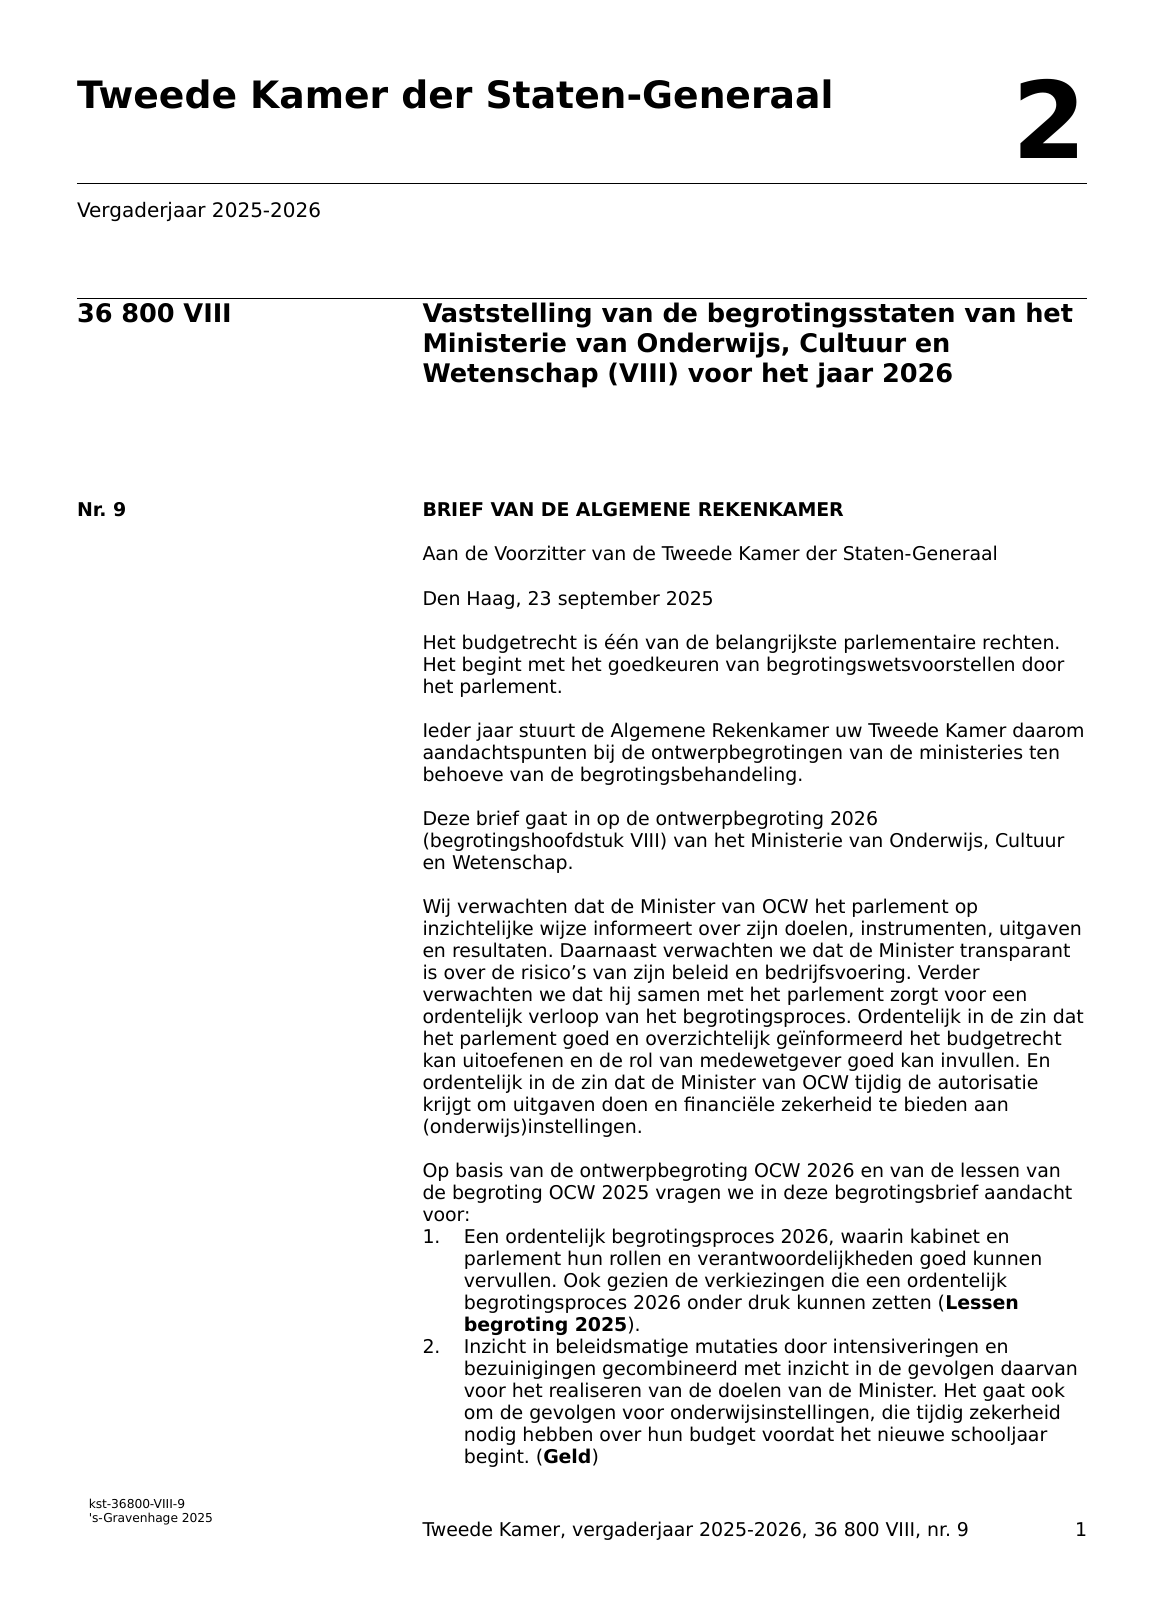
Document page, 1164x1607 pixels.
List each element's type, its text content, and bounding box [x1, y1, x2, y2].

text Wij verwachten dat de Minister van OCW het parlement op inzichtelijke wijze informeert over zijn doelen, instrumenten, uitgaven en resultaten. Daarnaast verwachten we dat de Minister transparant is over de risico’s van zijn beleid en bedrijfsvoering. Verder verwachten we dat hij samen met het parlement zorgt voor een ordentelijk verloop van het begrotingsproces. Ordentelijk in de zin dat het parlement goed en overzichtelijk geïnformeerd het budgetrecht kan uitoefenen en de rol van medewetgever goed kan invullen. En ordentelijk in de zin dat de Minister van OCW tijdig de autorisatie krijgt om uitgaven doen en financiële zekerheid te bieden aan (onderwijs)instellingen. [422, 896, 1087, 1138]
table_header 2 [886, 59, 1087, 183]
text 1. Een ordentelijk begrotingsproces 2026, waarin kabinet en parlement hun rollen en verantwoordelijkheden goed kunnen vervullen. Ook gezien de verkiezingen die een ordentelijk begrotingsproces 2026 onder druk kunnen zetten (Lessen begroting 2025). [422, 1226, 1087, 1336]
text Op basis van de ontwerpbegroting OCW 2026 en van de lessen van de begroting OCW 2025 vragen we in deze begrotingsbrief aandacht voor: [422, 1160, 1087, 1226]
table_cell Vergaderjaar 2025-2026 [77, 184, 1087, 298]
subtitle Nr. 9 BRIEF VAN DE ALGEMENE REKENKAMER [77, 499, 1087, 521]
text Deze brief gaat in op de ontwerpbegroting 2026 (begrotingshoofdstuk VIII) van het Ministerie van Onderwijs, Cultuur en Wetenschap. [422, 808, 1087, 874]
text Het budgetrecht is één van de belangrijkste parlementaire rechten. Het begint met het goedkeuren van begrotingswetsvoorstellen door het parlement. [422, 632, 1087, 697]
text kst-36800-VIII-9 [88, 1497, 323, 1511]
subtitle 36 800 VIII Vaststelling van de begrotingsstaten van het Ministerie van Onderwijs, Cultuur en Wetenschap (VIII) voor het jaar 2026 [77, 299, 1087, 388]
text Aan de Voorzitter van de Tweede Kamer der Staten-Generaal [422, 543, 1087, 565]
text Ieder jaar stuurt de Algemene Rekenkamer uw Tweede Kamer daarom aandachtspunten bij de ontwerpbegrotingen van de ministeries ten behoeve van de begrotingsbehandeling. [422, 720, 1087, 786]
table_header Tweede Kamer der Staten-Generaal [77, 59, 886, 183]
text 's-Gravenhage 2025 [88, 1511, 323, 1525]
text Den Haag, 23 september 2025 [422, 587, 1087, 609]
text 2. Inzicht in beleidsmatige mutaties door intensiveringen en bezuinigingen gecombineerd met inzicht in de gevolgen daarvan voor het realiseren van de doelen van de Minister. Het gaat ook om de gevolgen voor onderwijsinstellingen, die tijdig zekerheid nodig hebben over hun budget voordat het nieuwe schooljaar begint. (Geld) [422, 1336, 1087, 1468]
